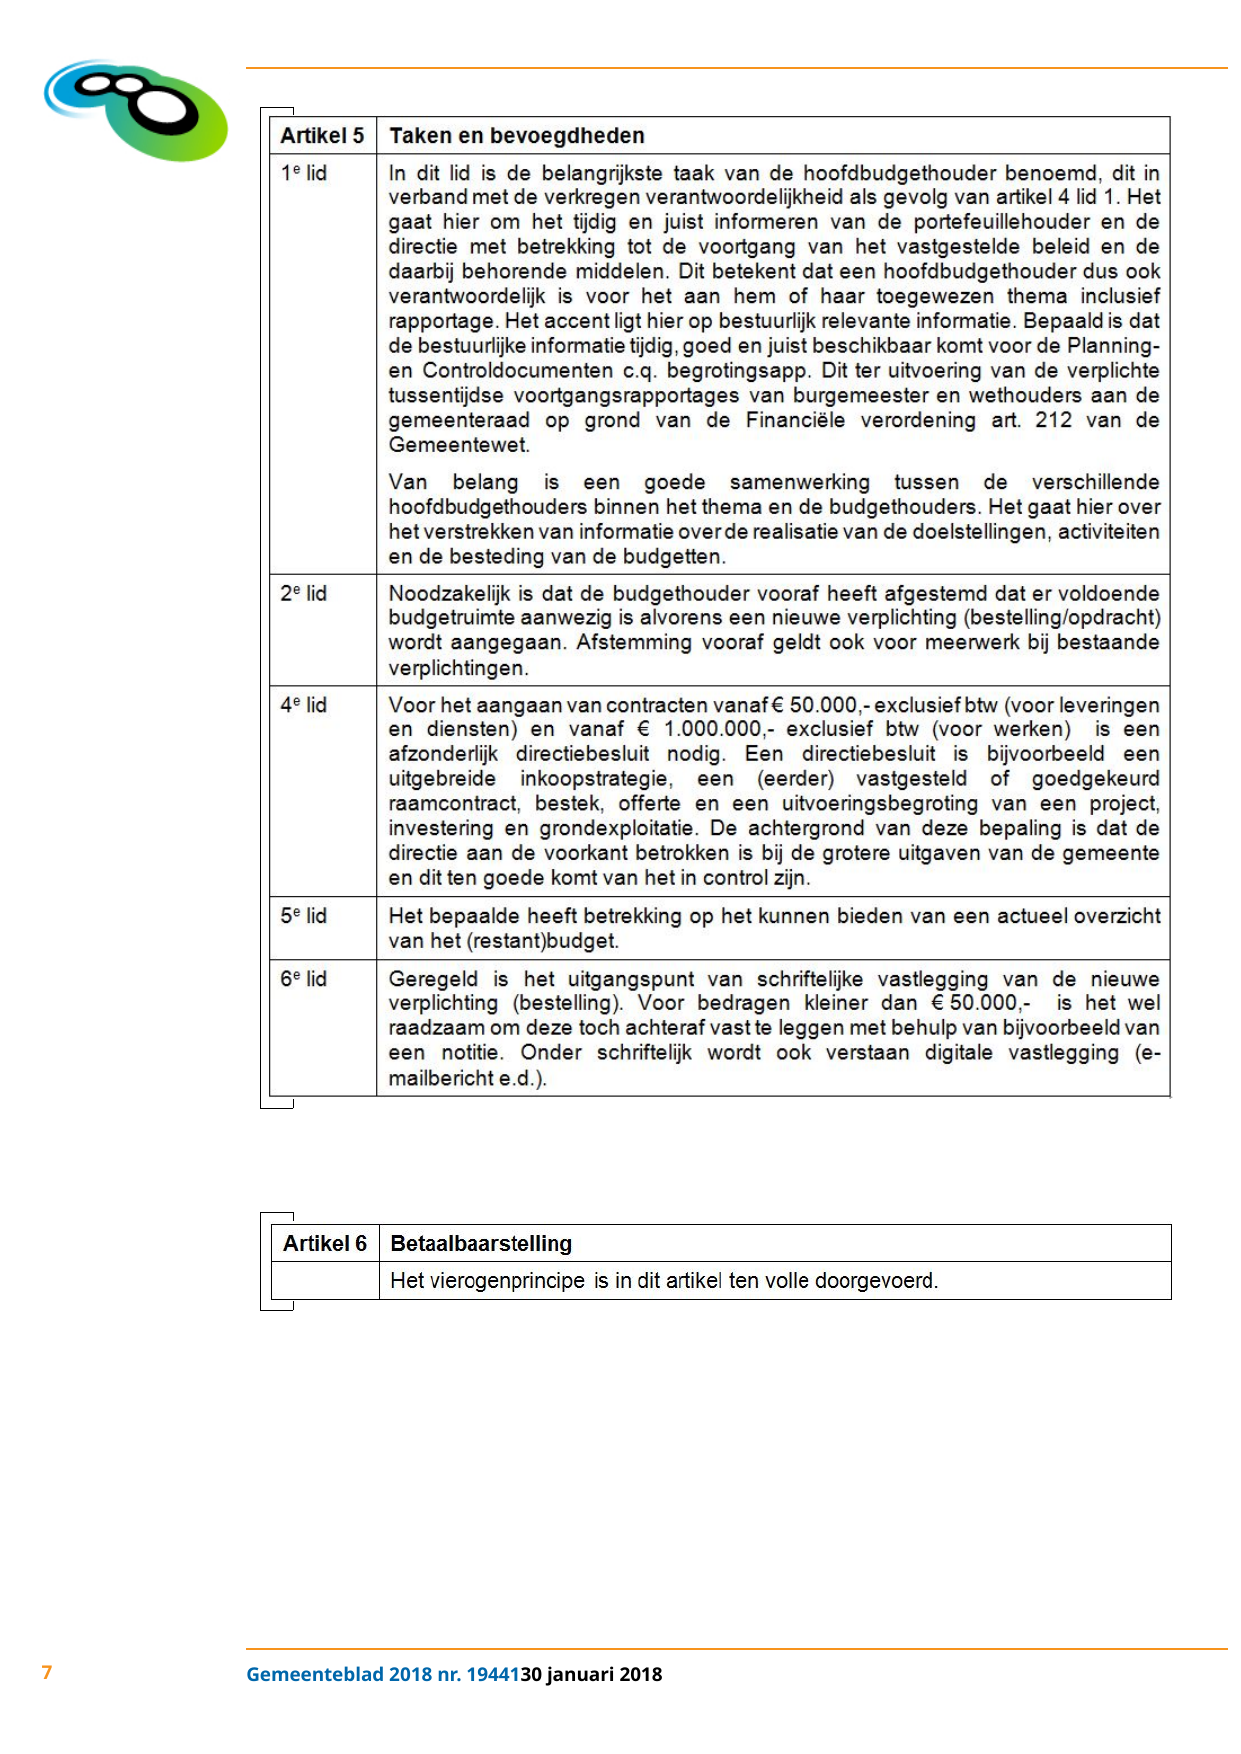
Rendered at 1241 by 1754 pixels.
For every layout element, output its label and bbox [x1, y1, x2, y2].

picture [268, 115, 1173, 1099]
picture [41, 47, 231, 172]
picture [268, 1221, 1173, 1301]
